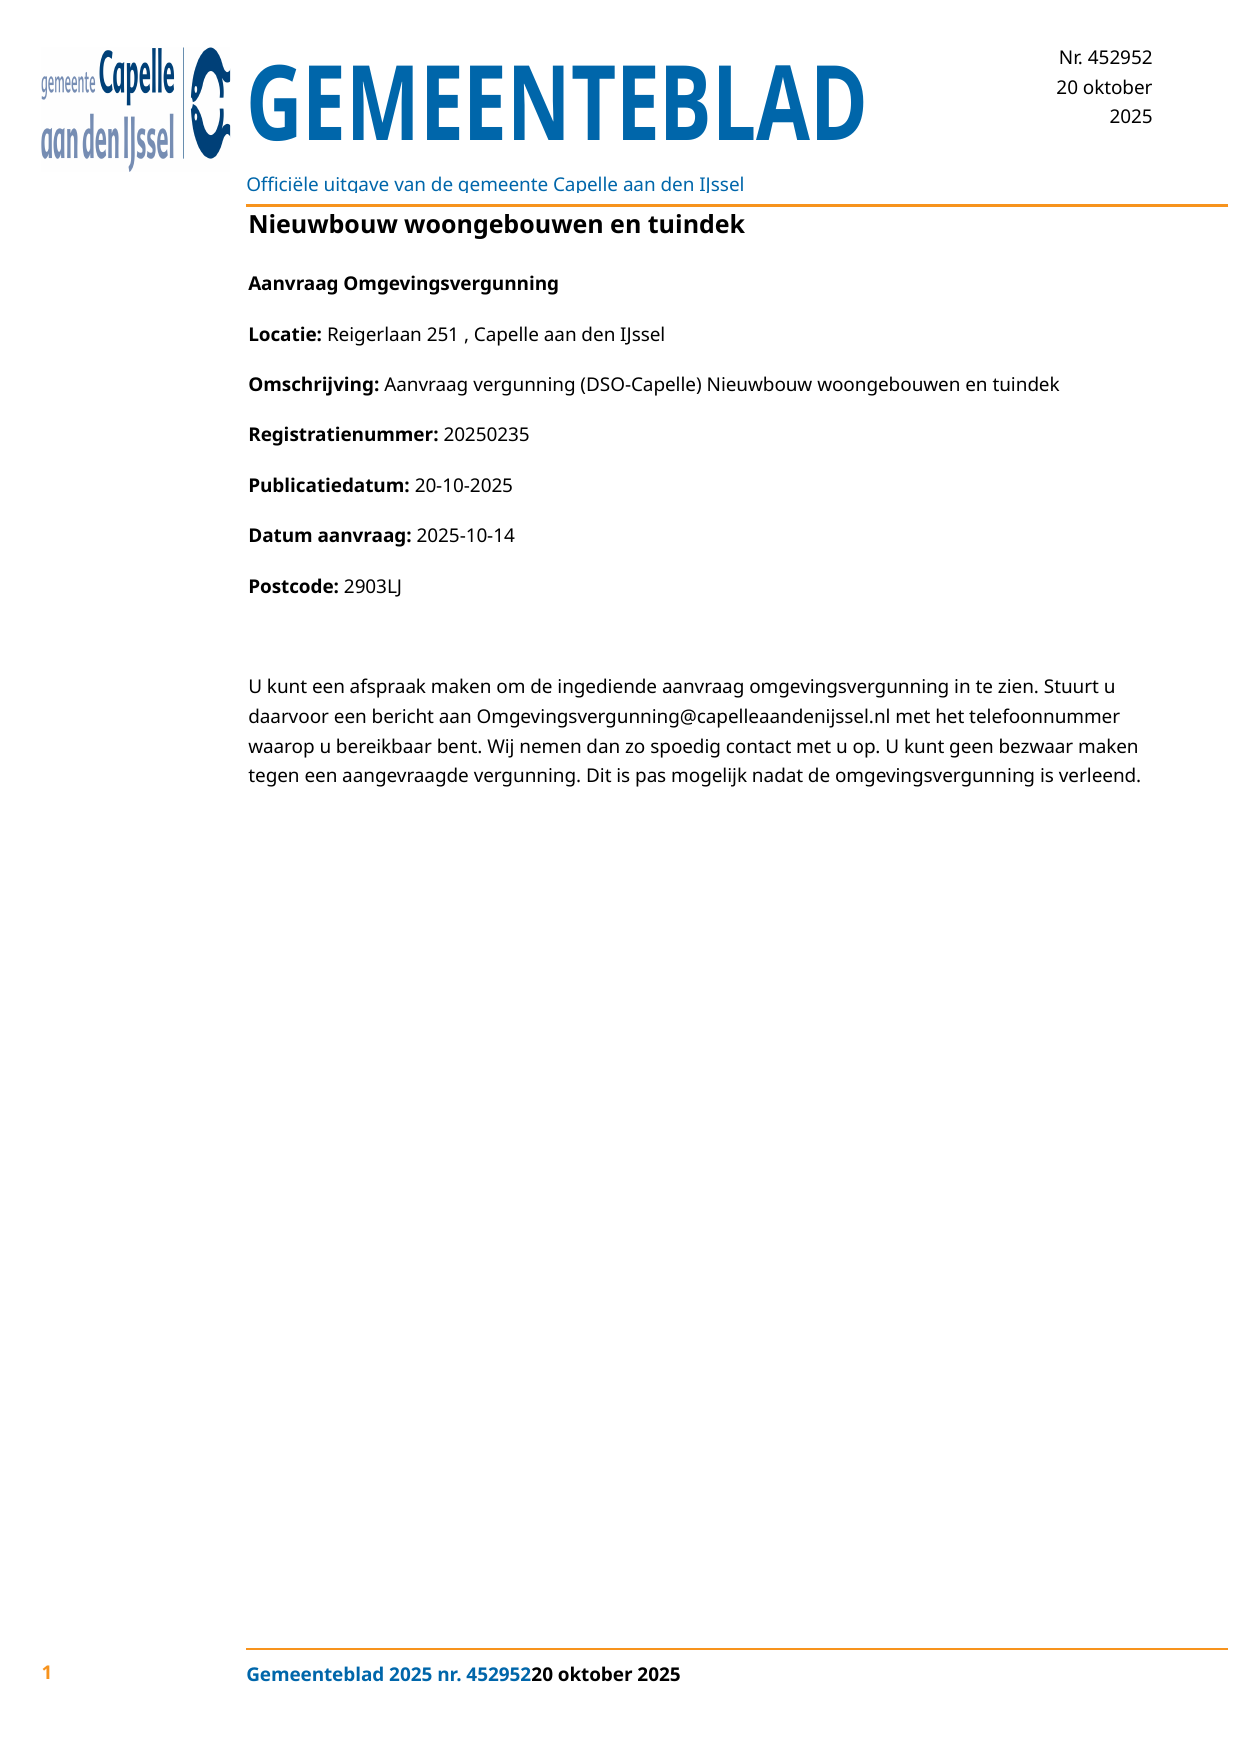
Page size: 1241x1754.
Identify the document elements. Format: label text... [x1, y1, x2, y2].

text Omschrijving: Aanvraag vergunning (DSO-Capelle) Nieuwbouw woongebouwen en tuindek [248, 371, 1152, 397]
text Registratienummer: 20250235 [248, 422, 1152, 447]
text Nieuwbouw woongebouwen en tuindek [248, 207, 1152, 241]
text Publicatiedatum: 20-10-2025 [248, 472, 1152, 498]
text U kunt een afspraak maken om de ingediende aanvraag omgevingsvergunning in te zien. Stuurt u daarvoor een bericht aan Omgevingsvergunning@capelleaandenijssel.nl met het telefoonnummer waarop u bereikbaar bent. Wij nemen dan zo spoedig contact met u op. U kunt geen bezwaar maken tegen een aangevraagde vergunning. Dit is pas mogelijk nadat de omgevingsvergunning is verleend. [248, 674, 1152, 788]
picture [41, 47, 231, 172]
text Aanvraag Omgevingsvergunning [248, 270, 1152, 296]
text Locatie: Reigerlaan 251 , Capelle aan den IJssel [248, 321, 1152, 346]
text Datum aanvraag: 2025-10-14 [248, 522, 1152, 548]
text Postcode: 2903LJ [248, 573, 1152, 598]
